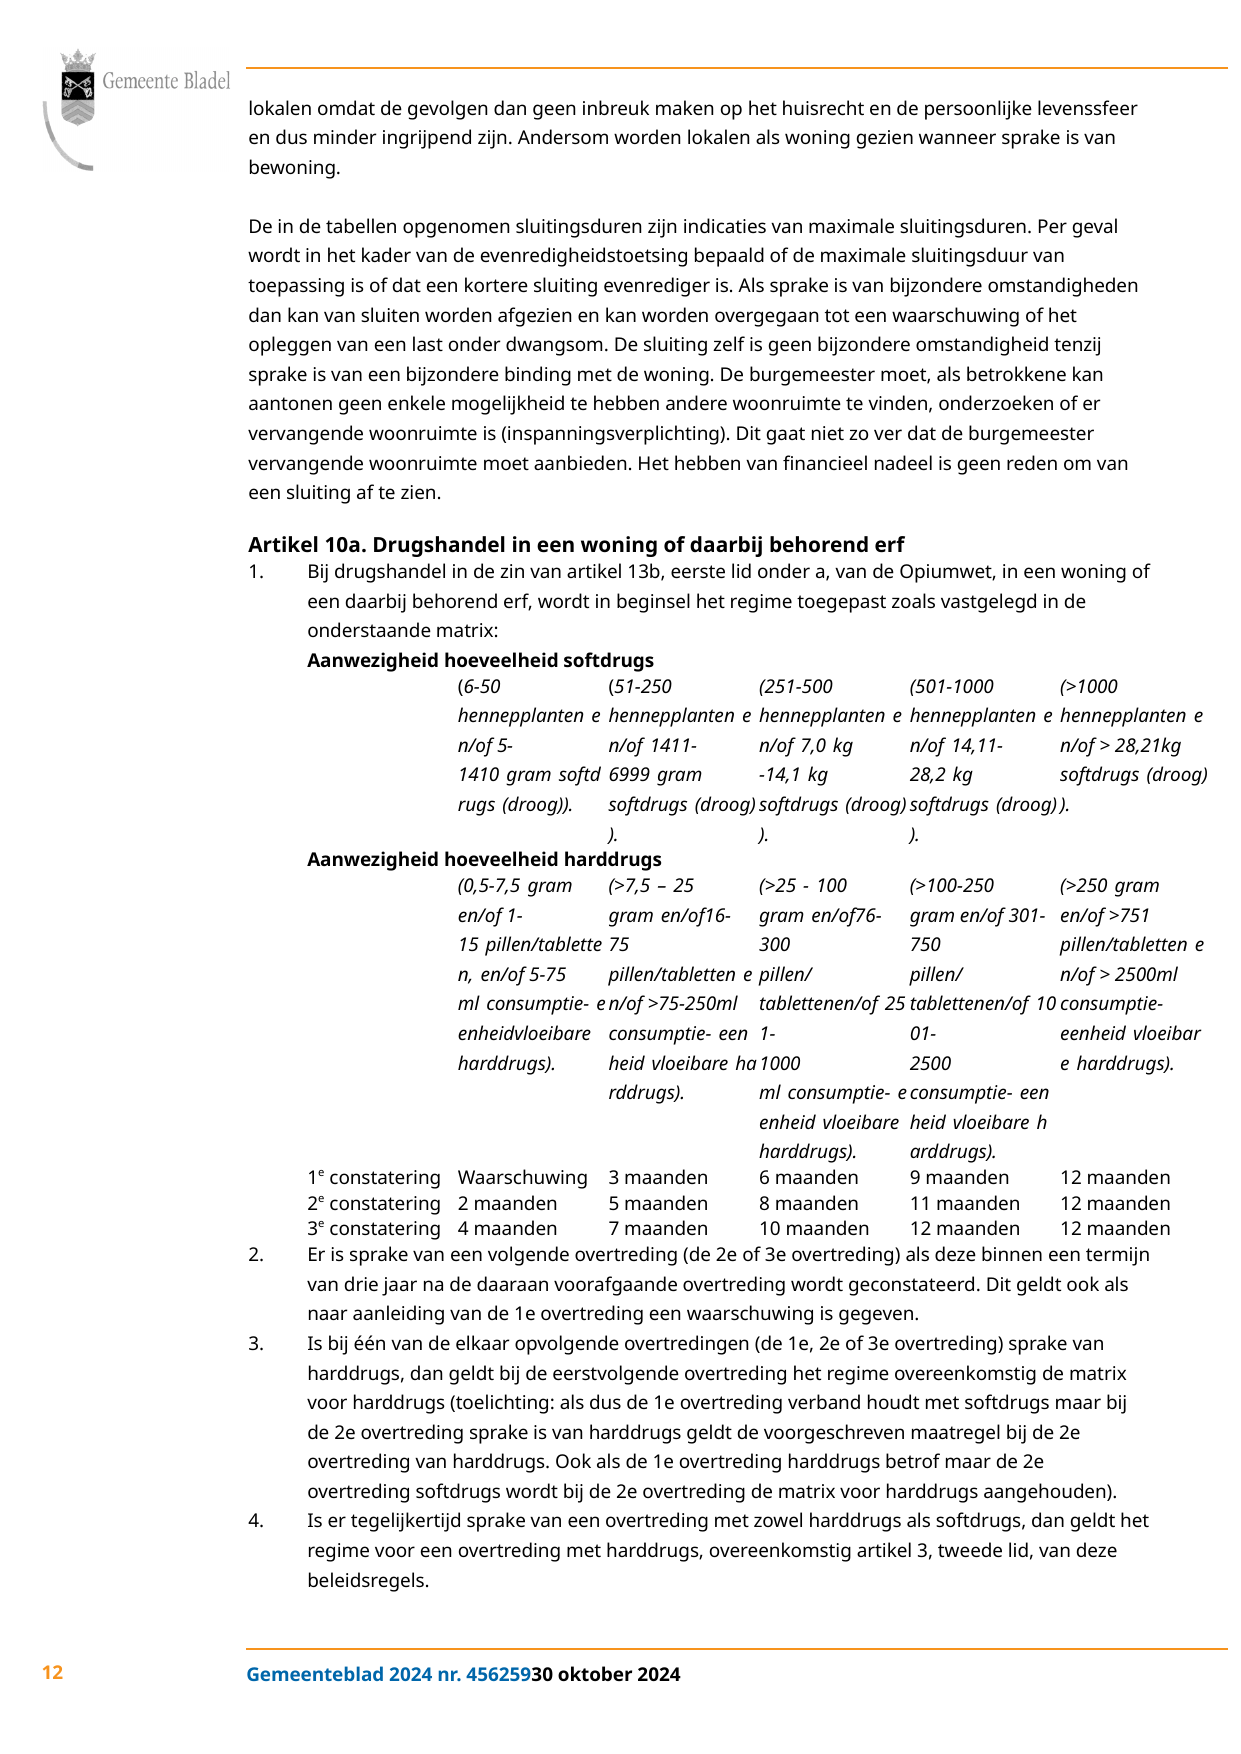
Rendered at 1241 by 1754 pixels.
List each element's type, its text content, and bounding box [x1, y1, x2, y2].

table_cell 12 maanden [1060, 1216, 1211, 1241]
table_cell [307, 673, 458, 846]
table_cell 2e constatering [307, 1190, 458, 1216]
list Bij drugshandel in de zin van artikel 13b, eerste lid onder a, van de Opiumwet, in een woning of een daarbij behorend erf, wordt in beginsel het regime toegepast zoals vastgelegd in de onderstaande matrix: [248, 558, 1152, 643]
table_cell (0,5-7,5 gram en/of 1-15 pillen/tabletten, en/of 5-75 ml consumptie- eenheidvloeibare harddrugs). [458, 872, 608, 1164]
text lokalen omdat de gevolgen dan geen inbreuk maken op het huisrecht en de persoonlijke levenssfeer en dus minder ingrijpend zijn. Andersom worden lokalen als woning gezien wanneer sprake is van bewoning. [248, 95, 1152, 180]
table_cell 2 maanden [458, 1190, 608, 1216]
table_cell 12 maanden [1060, 1164, 1211, 1190]
table_cell (>250 gram en/of >751 pillen/tabletten en/of > 2500ml consumptie- eenheid vloeibare harddrugs). [1060, 872, 1211, 1164]
list Er is sprake van een volgende overtreding (de 2e of 3e overtreding) als deze binnen een termijn van drie jaar na de daaraan voorafgaande overtreding wordt geconstateerd. Dit geldt ook als naar aanleiding van de 1e overtreding een waarschuwing is gegeven. [248, 1241, 1152, 1326]
picture [41, 47, 231, 172]
table_cell 11 maanden [910, 1190, 1060, 1216]
table_cell (>25 - 100 gram en/of76- 300 pillen/tablettenen/of 251- 1000 ml consumptie- eenheid vloeibare harddrugs). [759, 872, 909, 1164]
table_cell (>100-250 gram en/of 301-750 pillen/tablettenen/of 1001- 2500 consumptie- eenheid vloeibare harddrugs). [910, 872, 1060, 1164]
table_cell 8 maanden [759, 1190, 909, 1216]
table_cell 12 maanden [910, 1216, 1060, 1241]
table_header Aanwezigheid hoeveelheid softdrugs [307, 647, 1211, 673]
table_cell 9 maanden [910, 1164, 1060, 1190]
table_cell 7 maanden [608, 1216, 759, 1241]
table_cell (>1000 hennepplanten en/of > 28,21kg softdrugs (droog)). [1060, 673, 1211, 846]
table_cell 3e constatering [307, 1216, 458, 1241]
table_cell 1e constatering [307, 1164, 458, 1190]
list Is bij één van de elkaar opvolgende overtredingen (de 1e, 2e of 3e overtreding) sprake van harddrugs, dan geldt bij de eerstvolgende overtreding het regime overeenkomstig de matrix voor harddrugs (toelichting: als dus de 1e overtreding verband houdt met softdrugs maar bij de 2e overtreding sprake is van harddrugs geldt de voorgeschreven maatregel bij de 2e overtreding van harddrugs. Ook als de 1e overtreding harddrugs betrof maar de 2e overtreding softdrugs wordt bij de 2e overtreding de matrix voor harddrugs aangehouden). [248, 1330, 1152, 1504]
table_cell (251-500 hennepplanten en/of 7,0 kg -14,1 kg softdrugs (droog)). [759, 673, 909, 846]
table_cell 4 maanden [458, 1216, 608, 1241]
list Is er tegelijkertijd sprake van een overtreding met zowel harddrugs als softdrugs, dan geldt het regime voor een overtreding met harddrugs, overeenkomstig artikel 3, tweede lid, van deze beleidsregels. [248, 1508, 1152, 1593]
table_cell (501-1000 hennepplanten en/of 14,11- 28,2 kg softdrugs (droog)). [910, 673, 1060, 846]
table_cell Aanwezigheid hoeveelheid harddrugs [307, 846, 1211, 872]
table_cell 6 maanden [759, 1164, 909, 1190]
table_cell 5 maanden [608, 1190, 759, 1216]
text Artikel 10a. Drugshandel in een woning of daarbij behorend erf [248, 530, 1152, 558]
text De in de tabellen opgenomen sluitingsduren zijn indicaties van maximale sluitingsduren. Per geval wordt in het kader van de evenredigheidstoetsing bepaald of de maximale sluitingsduur van toepassing is of dat een kortere sluiting evenrediger is. Als sprake is van bijzondere omstandigheden dan kan van sluiten worden afgezien en kan worden overgegaan tot een waarschuwing of het opleggen van een last onder dwangsom. De sluiting zelf is geen bijzondere omstandigheid tenzij sprake is van een bijzondere binding met de woning. De burgemeester moet, als betrokkene kan aantonen geen enkele mogelijkheid te hebben andere woonruimte te vinden, onderzoeken of er vervangende woonruimte is (inspanningsverplichting). Dit gaat niet zo ver dat de burgemeester vervangende woonruimte moet aanbieden. Het hebben van financieel nadeel is geen reden om van een sluiting af te zien. [248, 213, 1152, 505]
table_cell (6-50 hennepplanten en/of 5-1410 gram softdrugs (droog)). [458, 673, 608, 846]
table_cell Waarschuwing [458, 1164, 608, 1190]
table_cell (>7,5 – 25 gram en/of16- 75 pillen/tabletten en/of >75-250ml consumptie- eenheid vloeibare harddrugs). [608, 872, 759, 1164]
table_cell 12 maanden [1060, 1190, 1211, 1216]
table_cell 10 maanden [759, 1216, 909, 1241]
table_cell [307, 872, 458, 1164]
table_cell 3 maanden [608, 1164, 759, 1190]
table_cell (51-250 hennepplanten en/of 1411- 6999 gram softdrugs (droog)). [608, 673, 759, 846]
